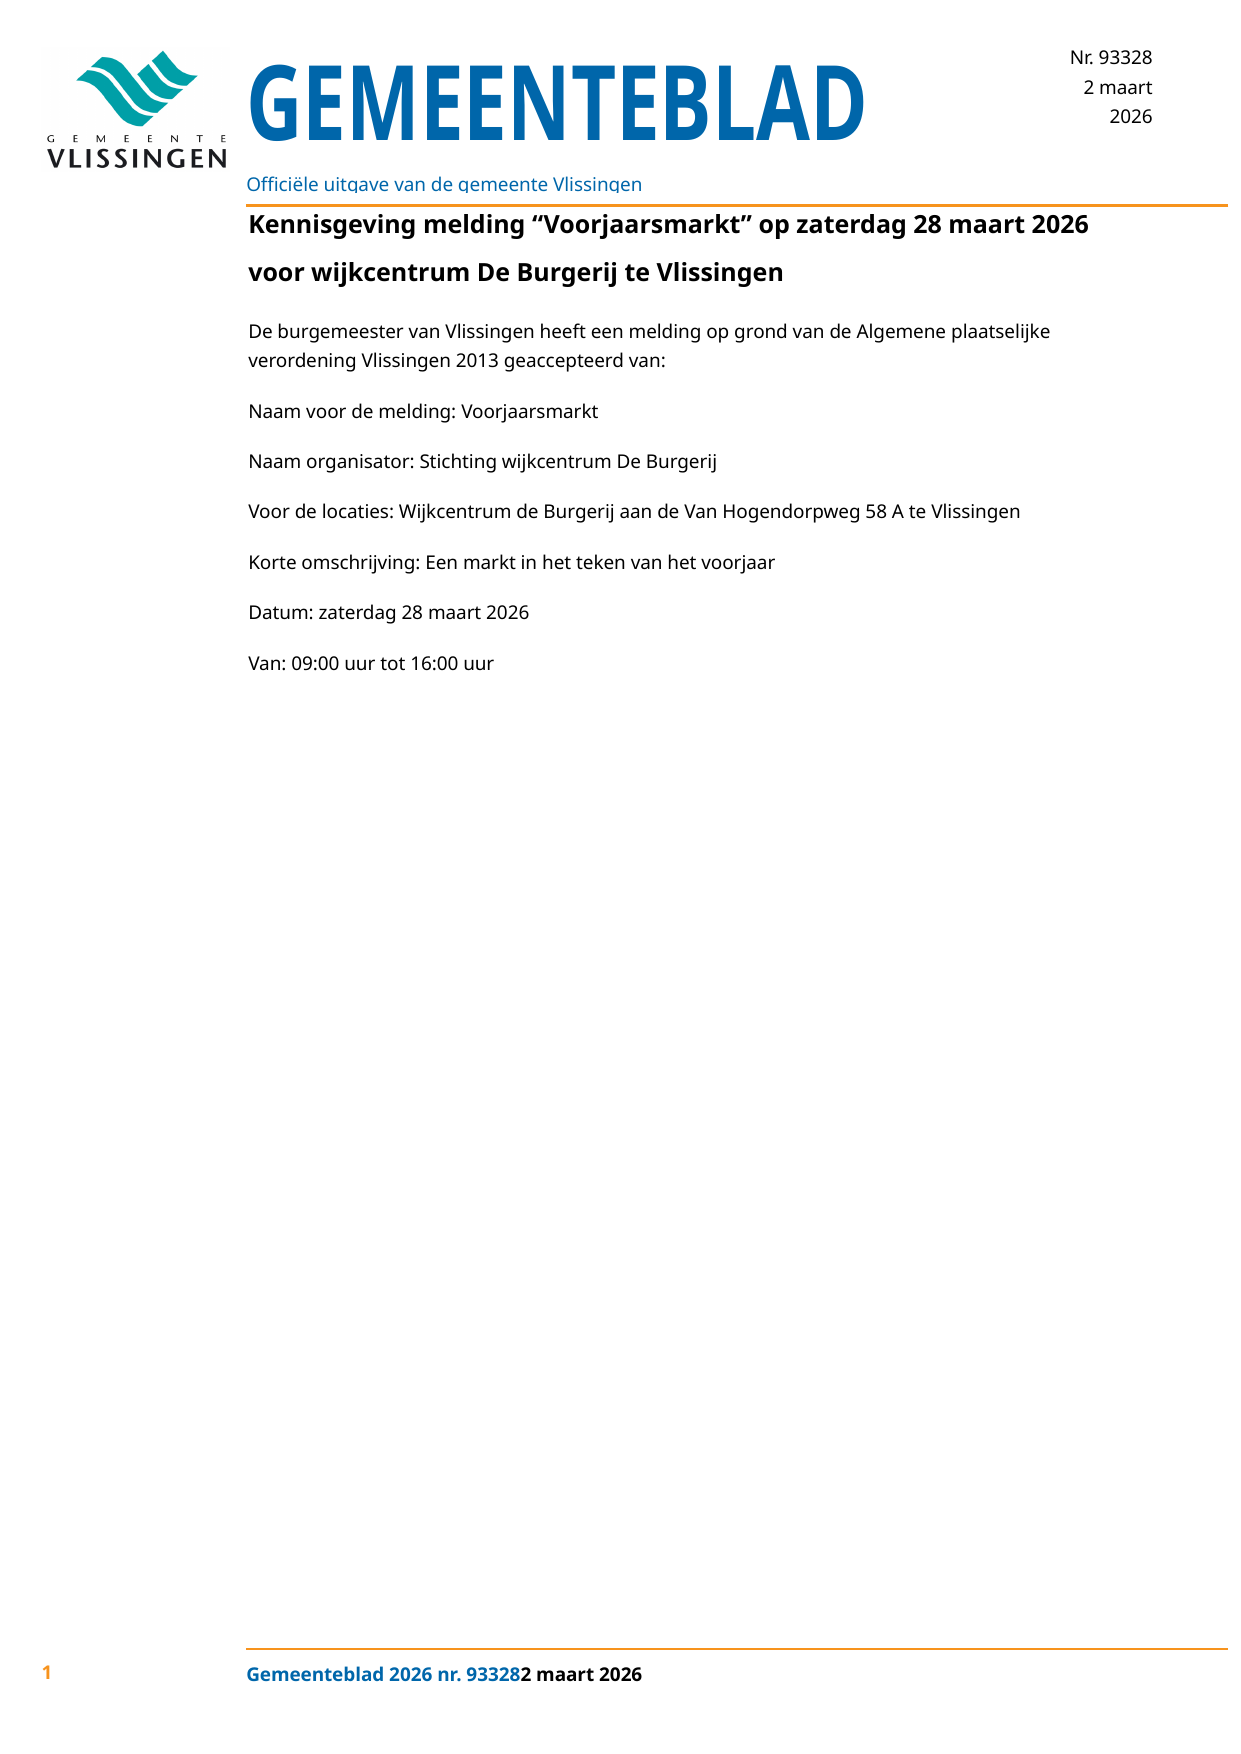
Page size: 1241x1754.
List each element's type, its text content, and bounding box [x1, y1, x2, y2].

text Naam organisator: Stichting wijkcentrum De Burgerij [248, 448, 1152, 474]
text Kennisgeving melding “Voorjaarsmarkt” op zaterdag 28 maart 2026 voor wijkcentrum De Burgerij te Vlissingen [248, 207, 1152, 288]
picture [41, 47, 231, 172]
text Korte omschrijving: Een markt in het teken van het voorjaar [248, 549, 1152, 575]
text Datum: zaterdag 28 maart 2026 [248, 599, 1152, 625]
text Voor de locaties: Wijkcentrum de Burgerij aan de Van Hogendorpweg 58 A te Vlissingen [248, 499, 1152, 524]
text Van: 09:00 uur tot 16:00 uur [248, 650, 1152, 676]
text De burgemeester van Vlissingen heeft een melding op grond van de Algemene plaatselijke verordening Vlissingen 2013 geaccepteerd van: [248, 318, 1152, 373]
text Naam voor de melding: Voorjaarsmarkt [248, 398, 1152, 424]
